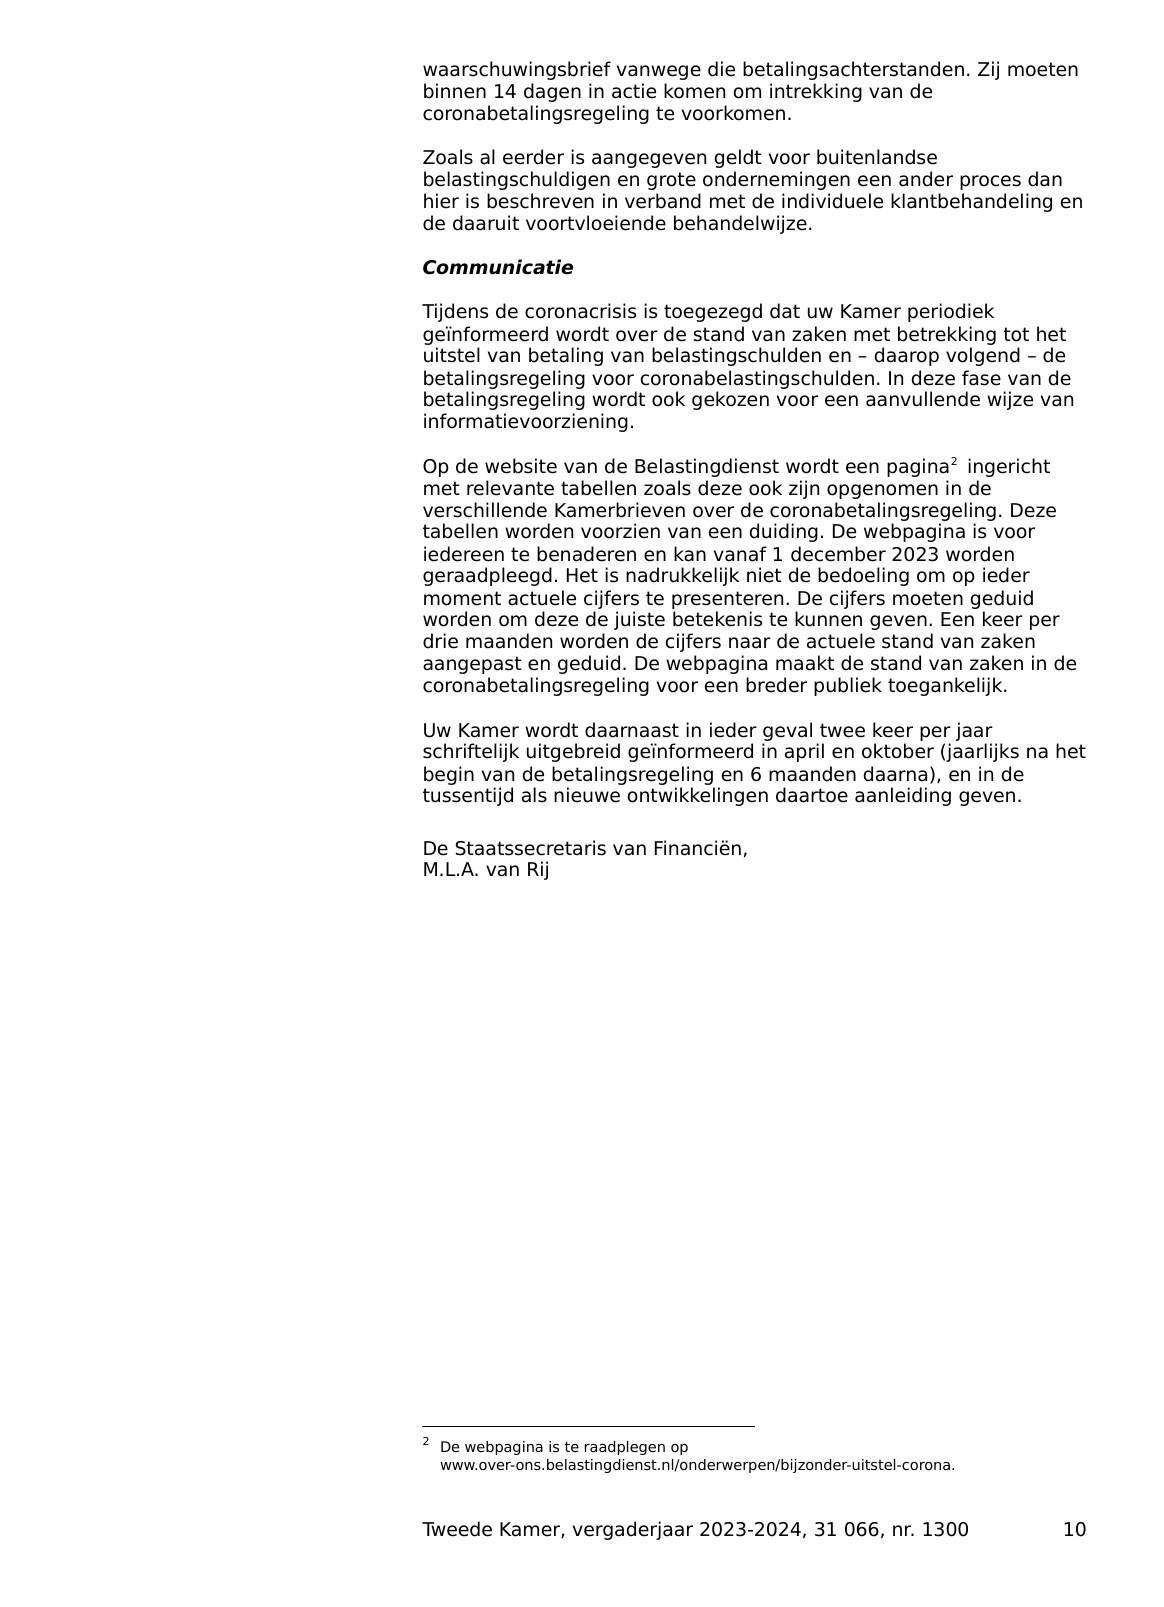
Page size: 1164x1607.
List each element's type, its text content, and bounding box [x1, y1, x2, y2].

text Zoals al eerder is aangegeven geldt voor buitenlandse belastingschuldigen en grote ondernemingen een ander proces dan hier is beschreven in verband met de individuele klantbehandeling en de daaruit voortvloeiende behandelwijze. [422, 147, 1087, 235]
text Uw Kamer wordt daarnaast in ieder geval twee keer per jaar schriftelijk uitgebreid geïnformeerd in april en oktober (jaarlijks na het begin van de betalingsregeling en 6 maanden daarna), en in de tussentijd als nieuwe ontwikkelingen daartoe aanleiding geven. [422, 719, 1087, 807]
text Tijdens de coronacrisis is toegezegd dat uw Kamer periodiek geïnformeerd wordt over de stand van zaken met betrekking tot het uitstel van betaling van belastingschulden en – daarop volgend – de betalingsregeling voor coronabelastingschulden. In deze fase van de betalingsregeling wordt ook gekozen voor een aanvullende wijze van informatievoorziening. [422, 301, 1087, 433]
text De Staatssecretaris van Financiën, M.L.A. van Rij [422, 837, 1087, 881]
text Op de website van de Belastingdienst wordt een pagina ingericht met relevante tabellen zoals deze ook zijn opgenomen in de verschillende Kamerbrieven over de coronabetalingsregeling. Deze tabellen worden voorzien van een duiding. De webpagina is voor iedereen te benaderen en kan vanaf 1 december 2023 worden geraadpleegd. Het is nadrukkelijk niet de bedoeling om op ieder moment actuele cijfers te presenteren. De cijfers moeten geduid worden om deze de juiste betekenis te kunnen geven. Een keer per drie maanden worden de cijfers naar de actuele stand van zaken aangepast en geduid. De webpagina maakt de stand van zaken in de coronabetalingsregeling voor een breder publiek toegankelijk. [422, 456, 1087, 697]
text waarschuwingsbrief vanwege die betalingsachterstanden. Zij moeten binnen 14 dagen in actie komen om intrekking van de coronabetalingsregeling te voorkomen. [422, 59, 1087, 125]
text De webpagina is te raadplegen op www.over-ons.belastingdienst.nl/onderwerpen/bijzonder-uitstel-corona. [422, 1435, 1087, 1474]
subtitle Communicatie [422, 257, 1087, 279]
